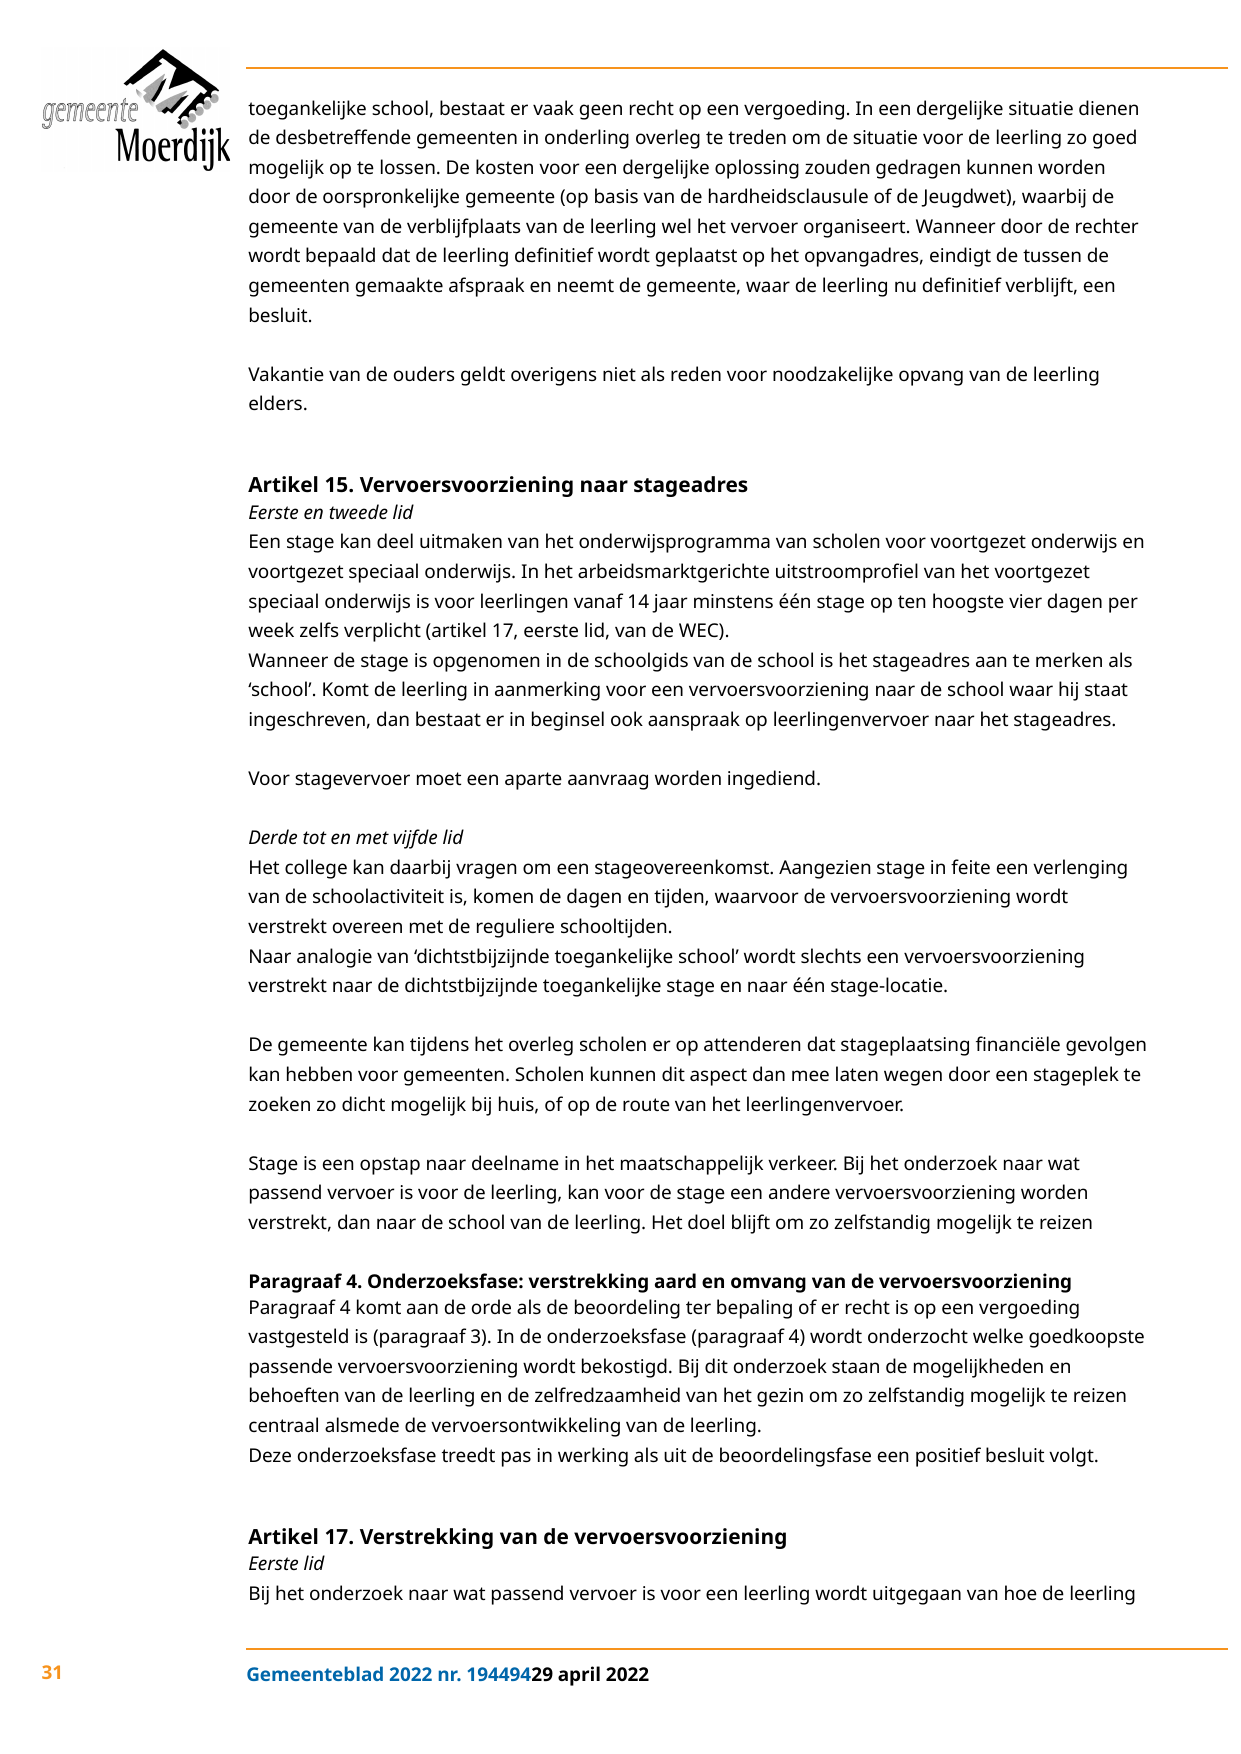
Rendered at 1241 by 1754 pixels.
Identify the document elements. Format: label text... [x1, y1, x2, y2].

text Bij het onderzoek naar wat passend vervoer is voor een leerling wordt uitgegaan van hoe de leerling [248, 1580, 1152, 1606]
text Eerste lid [248, 1550, 1152, 1576]
text Deze onderzoeksfase treedt pas in werking als uit de beoordelingsfase een positief besluit volgt. [248, 1442, 1152, 1468]
text Derde tot en met vijfde lid [248, 824, 1152, 850]
text Artikel 15. Vervoersvoorziening naar stageadres [248, 471, 1152, 499]
text Vakantie van de ouders geldt overigens niet als reden voor noodzakelijke opvang van de leerling elders. [248, 361, 1152, 416]
text toegankelijke school, bestaat er vaak geen recht op een vergoeding. In een dergelijke situatie dienen de desbetreffende gemeenten in onderling overleg te treden om de situatie voor de leerling zo goed mogelijk op te lossen. De kosten voor een dergelijke oplossing zouden gedragen kunnen worden door de oorspronkelijke gemeente (op basis van de hardheidsclausule of de Jeugdwet), waarbij de gemeente van de verblijfplaats van de leerling wel het vervoer organiseert. Wanneer door de rechter wordt bepaald dat de leerling definitief wordt geplaatst op het opvangadres, eindigt de tussen de gemeenten gemaakte afspraak en neemt de gemeente, waar de leerling nu definitief verblijft, een besluit. [248, 95, 1152, 328]
text Paragraaf 4 komt aan de orde als de beoordeling ter bepaling of er recht is op een vergoeding vastgesteld is (paragraaf 3). In de onderzoeksfase (paragraaf 4) wordt onderzocht welke goedkoopste passende vervoersvoorziening wordt bekostigd. Bij dit onderzoek staan de mogelijkheden en behoeften van de leerling en de zelfredzaamheid van het gezin om zo zelfstandig mogelijk te reizen centraal alsmede de vervoersontwikkeling van de leerling. [248, 1294, 1152, 1438]
text Wanneer de stage is opgenomen in de schoolgids van de school is het stageadres aan te merken als ‘school’. Komt de leerling in aanmerking voor een vervoersvoorziening naar de school waar hij staat ingeschreven, dan bestaat er in beginsel ook aanspraak op leerlingenvervoer naar het stageadres. [248, 647, 1152, 732]
text Naar analogie van ‘dichtstbijzijnde toegankelijke school’ wordt slechts een vervoersvoorziening verstrekt naar de dichtstbijzijnde toegankelijke stage en naar één stage-locatie. [248, 943, 1152, 998]
text Eerste en tweede lid [248, 499, 1152, 525]
text Een stage kan deel uitmaken van het onderwijsprogramma van scholen voor voortgezet onderwijs en voortgezet speciaal onderwijs. In het arbeidsmarktgerichte uitstroomprofiel van het voortgezet speciaal onderwijs is voor leerlingen vanaf 14 jaar minstens één stage op ten hoogste vier dagen per week zelfs verplicht (artikel 17, eerste lid, van de WEC). [248, 529, 1152, 643]
text Voor stagevervoer moet een aparte aanvraag worden ingediend. [248, 765, 1152, 791]
text Het college kan daarbij vragen om een stageovereenkomst. Aangezien stage in feite een verlenging van de schoolactiviteit is, komen de dagen en tijden, waarvoor de vervoersvoorziening wordt verstrekt overeen met de reguliere schooltijden. [248, 854, 1152, 939]
text Artikel 17. Verstrekking van de vervoersvoorziening [248, 1522, 1152, 1550]
text Paragraaf 4. Onderzoeksfase: verstrekking aard en omvang van de vervoersvoorziening [248, 1268, 1152, 1294]
text Stage is een opstap naar deelname in het maatschappelijk verkeer. Bij het onderzoek naar wat passend vervoer is voor de leerling, kan voor de stage een andere vervoersvoorziening worden verstrekt, dan naar de school van de leerling. Het doel blijft om zo zelfstandig mogelijk te reizen [248, 1150, 1152, 1235]
text De gemeente kan tijdens het overleg scholen er op attenderen dat stageplaatsing financiële gevolgen kan hebben voor gemeenten. Scholen kunnen dit aspect dan mee laten wegen door een stageplek te zoeken zo dicht mogelijk bij huis, of op de route van het leerlingenvervoer. [248, 1032, 1152, 1116]
picture [41, 47, 231, 172]
